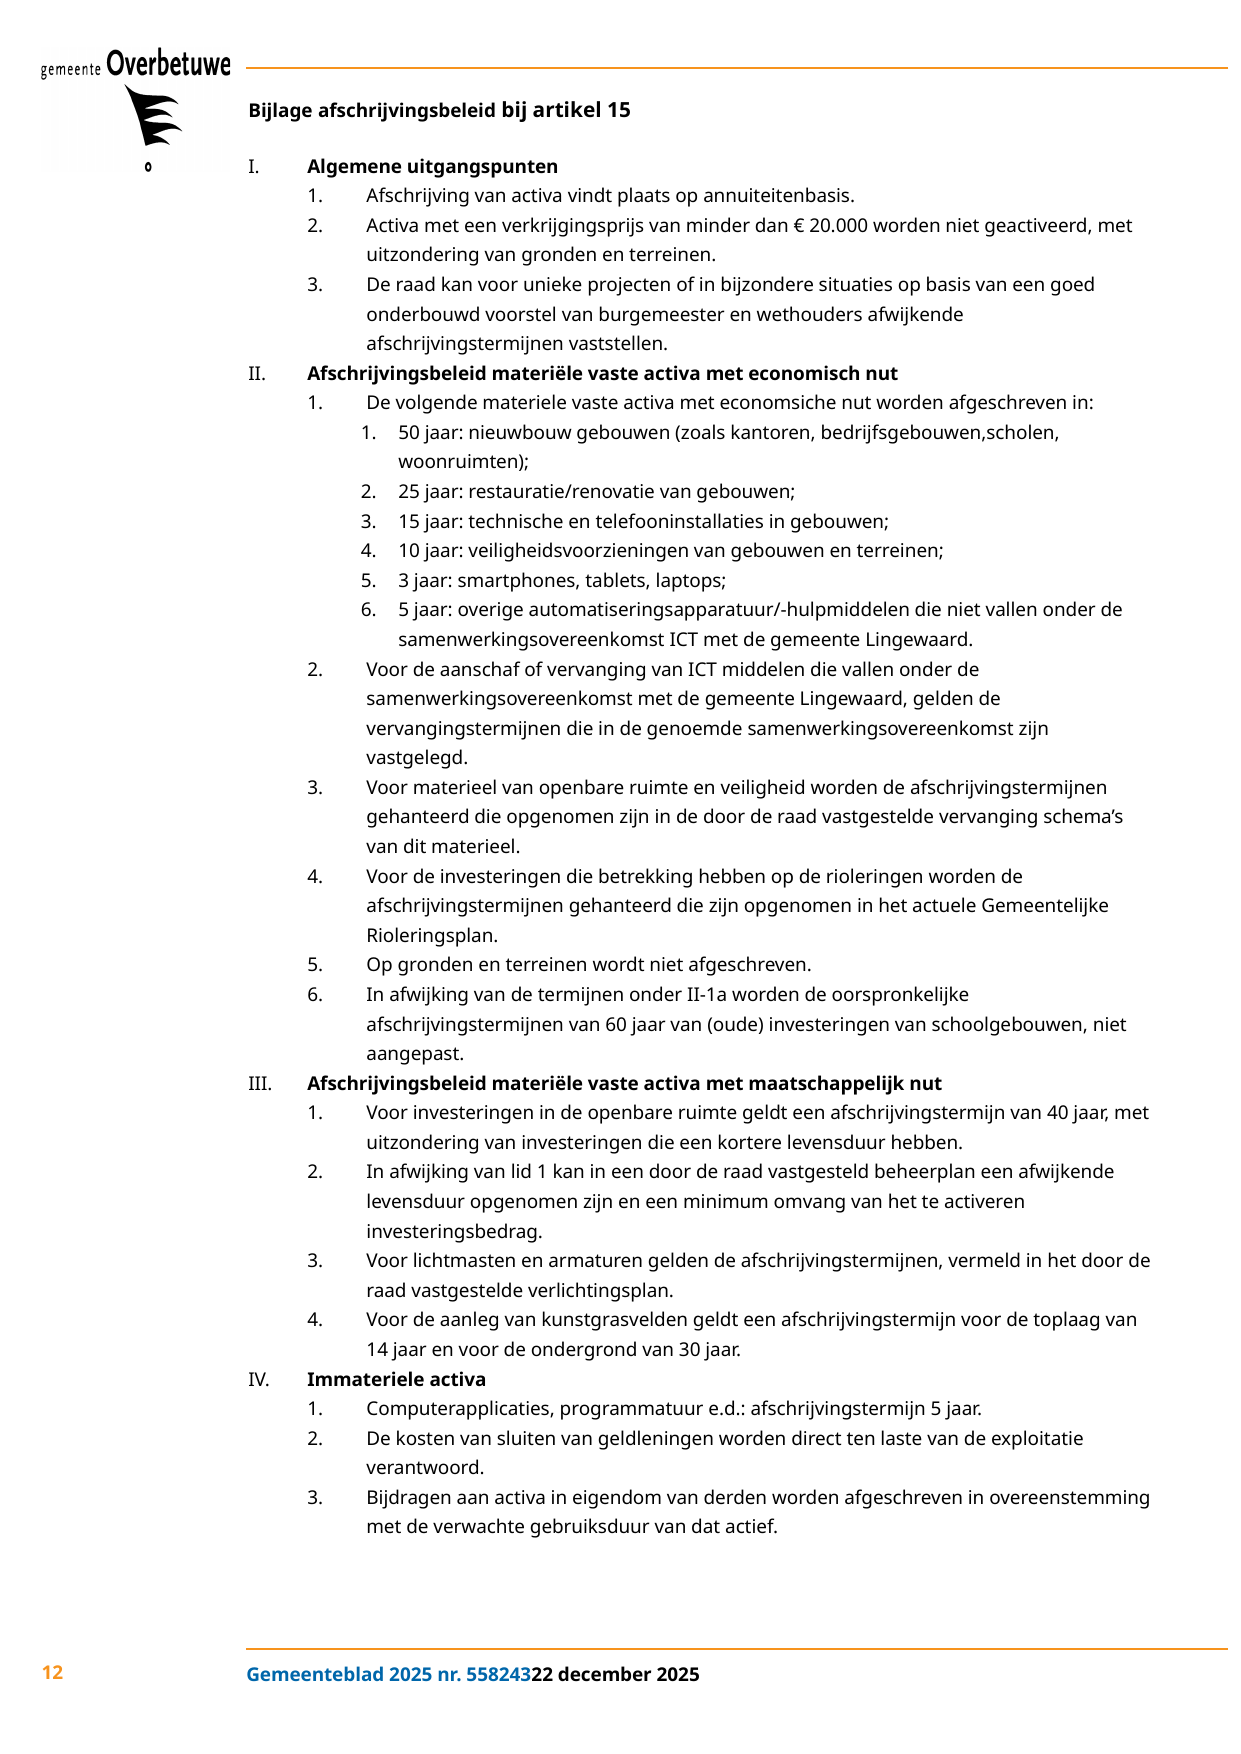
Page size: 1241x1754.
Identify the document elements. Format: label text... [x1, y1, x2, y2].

list Voor de aanleg van kunstgrasvelden geldt een afschrijvingstermijn voor de toplaag van 14 jaar en voor de ondergrond van 30 jaar. [307, 1307, 1152, 1362]
list Voor de investeringen die betrekking hebben op de rioleringen worden de afschrijvingstermijnen gehanteerd die zijn opgenomen in het actuele Gemeentelijke Rioleringsplan. [307, 863, 1152, 948]
list 25 jaar: restauratie/renovatie van gebouwen; [361, 478, 1152, 504]
list Algemene uitgangspunten [248, 153, 1152, 179]
list Bijdragen aan activa in eigendom van derden worden afgeschreven in overeenstemming met de verwachte gebruiksduur van dat actief. [307, 1484, 1152, 1539]
list Afschrijving van activa vindt plaats op annuiteitenbasis. [307, 182, 1152, 208]
list Activa met een verkrijgingsprijs van minder dan € 20.000 worden niet geactiveerd, met uitzondering van gronden en terreinen. [307, 212, 1152, 267]
list 10 jaar: veiligheidsvoorzieningen van gebouwen en terreinen; [361, 537, 1152, 563]
list Op gronden en terreinen wordt niet afgeschreven. [307, 952, 1152, 977]
list Voor lichtmasten en armaturen gelden de afschrijvingstermijnen, vermeld in het door de raad vastgestelde verlichtingsplan. [307, 1247, 1152, 1303]
list De volgende materiele vaste activa met economsiche nut worden afgeschreven in: [307, 389, 1152, 415]
list Voor investeringen in de openbare ruimte geldt een afschrijvingstermijn van 40 jaar, met uitzondering van investeringen die een kortere levensduur hebben. [307, 1099, 1152, 1155]
list Voor materieel van openbare ruimte en veiligheid worden de afschrijvingstermijnen gehanteerd die opgenomen zijn in de door de raad vastgestelde vervanging schema’s van dit materieel. [307, 774, 1152, 859]
list In afwijking van de termijnen onder II-1a worden de oorspronkelijke afschrijvingstermijnen van 60 jaar van (oude) investeringen van schoolgebouwen, niet aangepast. [307, 981, 1152, 1066]
list Immateriele activa [248, 1366, 1152, 1392]
list De raad kan voor unieke projecten of in bijzondere situaties op basis van een goed onderbouwd voorstel van burgemeester en wethouders afwijkende afschrijvingstermijnen vaststellen. [307, 271, 1152, 356]
list Voor de aanschaf of vervanging van ICT middelen die vallen onder de samenwerkingsovereenkomst met de gemeente Lingewaard, gelden de vervangingstermijnen die in de genoemde samenwerkingsovereenkomst zijn vastgelegd. [307, 656, 1152, 770]
list In afwijking van lid 1 kan in een door de raad vastgesteld beheerplan een afwijkende levensduur opgenomen zijn en een minimum omvang van het te activeren investeringsbedrag. [307, 1159, 1152, 1244]
list De kosten van sluiten van geldleningen worden direct ten laste van de exploitatie verantwoord. [307, 1425, 1152, 1480]
list Afschrijvingsbeleid materiële vaste activa met economisch nut [248, 360, 1152, 386]
list Computerapplicaties, programmatuur e.d.: afschrijvingstermijn 5 jaar. [307, 1395, 1152, 1421]
list 5 jaar: overige automatiseringsapparatuur/-hulpmiddelen die niet vallen onder de samenwerkingsovereenkomst ICT met de gemeente Lingewaard. [361, 597, 1152, 652]
list Afschrijvingsbeleid materiële vaste activa met maatschappelijk nut [248, 1070, 1152, 1096]
list 15 jaar: technische en telefooninstallaties in gebouwen; [361, 508, 1152, 534]
list 50 jaar: nieuwbouw gebouwen (zoals kantoren, bedrijfsgebouwen,scholen, woonruimten); [361, 419, 1152, 474]
list 3 jaar: smartphones, tablets, laptops; [361, 567, 1152, 593]
picture [41, 47, 231, 172]
text Bijlage afschrijvingsbeleid bij artikel 15 [248, 95, 1152, 123]
